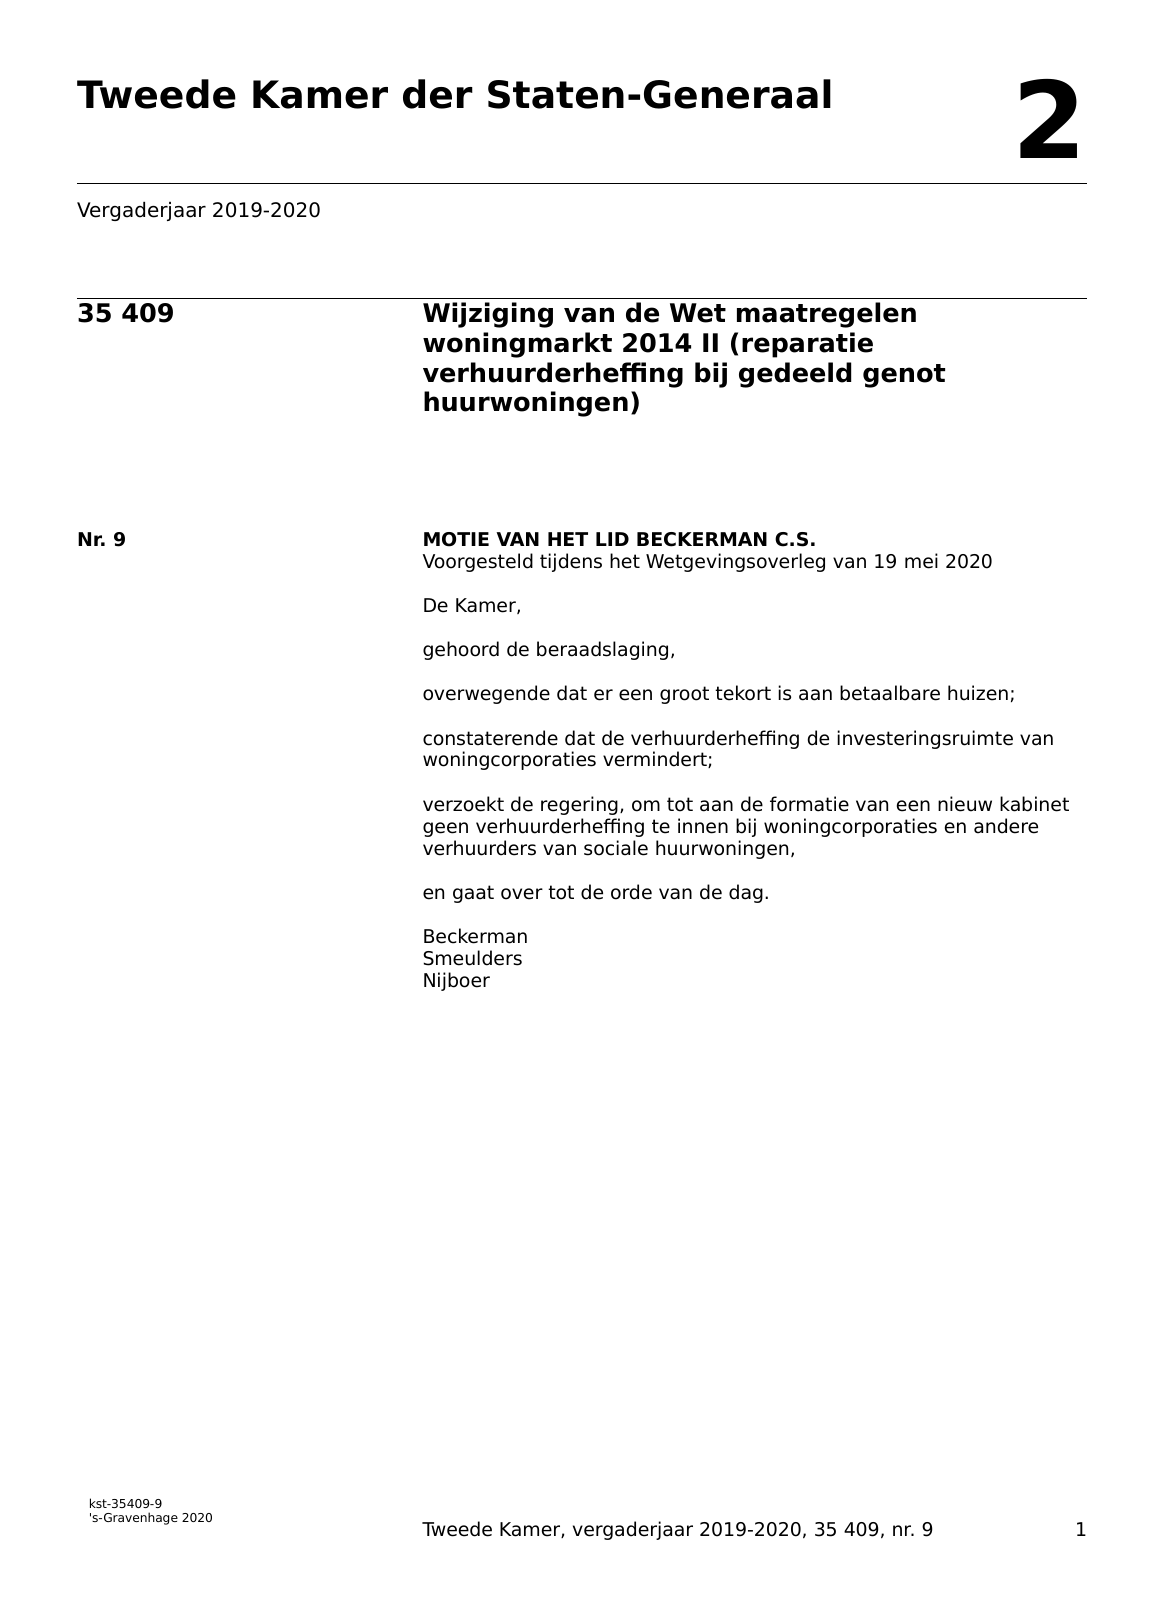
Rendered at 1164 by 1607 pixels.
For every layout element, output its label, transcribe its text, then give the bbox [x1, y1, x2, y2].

text constaterende dat de verhuurderheffing de investeringsruimte van woningcorporaties vermindert; [422, 727, 1087, 771]
subtitle 35 409 Wijziging van de Wet maatregelen woningmarkt 2014 II (reparatie verhuurderheffing bij gedeeld genot huurwoningen) [77, 299, 1087, 418]
text overwegende dat er een groot tekort is aan betaalbare huizen; [422, 683, 1087, 705]
subtitle Nr. 9 MOTIE VAN HET LID BECKERMAN C.S. [77, 529, 1087, 551]
table_header 2 [886, 59, 1087, 183]
text en gaat over tot de orde van de dag. [422, 882, 1087, 904]
text gehoord de beraadslaging, [422, 639, 1087, 661]
text Voorgesteld tijdens het Wetgevingsoverleg van 19 mei 2020 [422, 551, 1087, 573]
text verzoekt de regering, om tot aan de formatie van een nieuw kabinet geen verhuurderheffing te innen bij woningcorporaties en andere verhuurders van sociale huurwoningen, [422, 793, 1087, 859]
text Nijboer [422, 970, 1087, 992]
text kst-35409-9 [88, 1497, 323, 1511]
table_header Tweede Kamer der Staten-Generaal [77, 59, 886, 183]
text De Kamer, [422, 595, 1087, 617]
table_cell Vergaderjaar 2019-2020 [77, 184, 1087, 298]
text Beckerman [422, 926, 1087, 948]
text 's-Gravenhage 2020 [88, 1511, 323, 1525]
text Smeulders [422, 948, 1087, 970]
